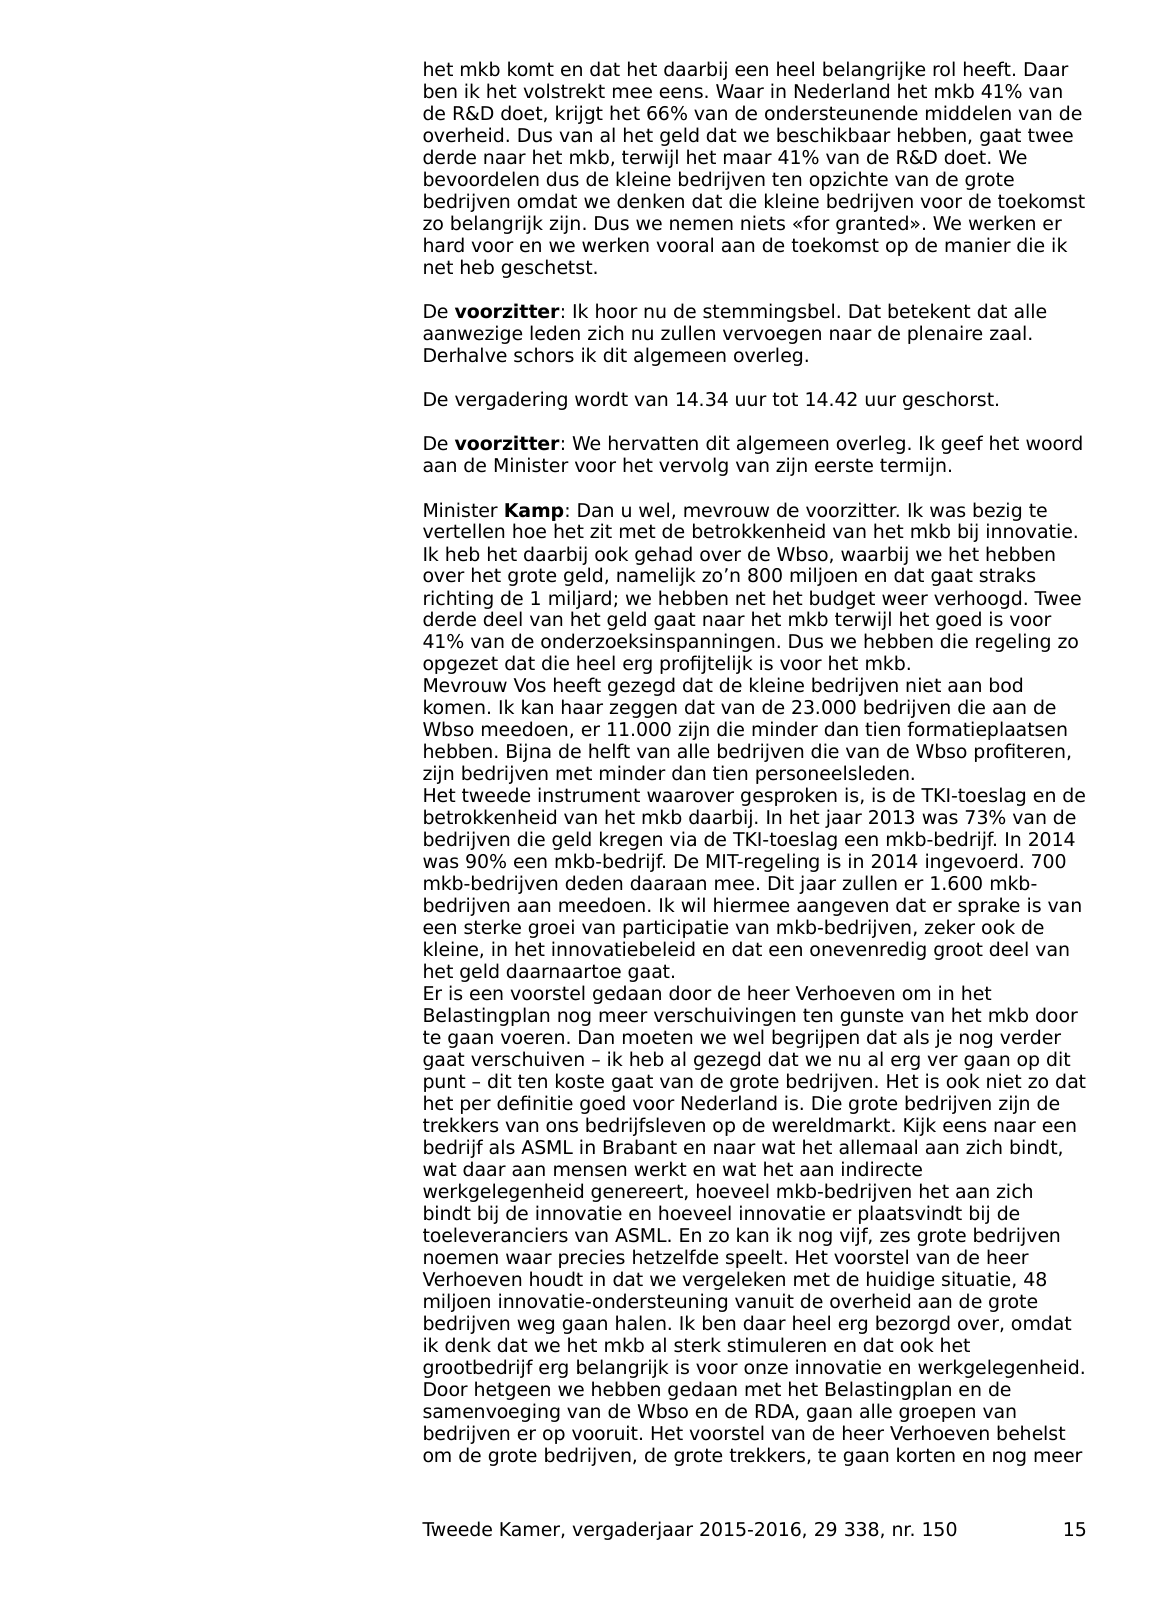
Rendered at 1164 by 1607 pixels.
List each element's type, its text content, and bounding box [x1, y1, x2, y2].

text Er is een voorstel gedaan door de heer Verhoeven om in het Belastingplan nog meer verschuivingen ten gunste van het mkb door te gaan voeren. Dan moeten we wel begrijpen dat als je nog verder gaat verschuiven – ik heb al gezegd dat we nu al erg ver gaan op dit punt – dit ten koste gaat van de grote bedrijven. Het is ook niet zo dat het per definitie goed voor Nederland is. Die grote bedrijven zijn de trekkers van ons bedrijfsleven op de wereldmarkt. Kijk eens naar een bedrijf als ASML in Brabant en naar wat het allemaal aan zich bindt, wat daar aan mensen werkt en wat het aan indirecte werkgelegenheid genereert, hoeveel mkb-bedrijven het aan zich bindt bij de innovatie en hoeveel innovatie er plaatsvindt bij de toeleveranciers van ASML. En zo kan ik nog vijf, zes grote bedrijven noemen waar precies hetzelfde speelt. Het voorstel van de heer Verhoeven houdt in dat we vergeleken met de huidige situatie, 48 miljoen innovatie-ondersteuning vanuit de overheid aan de grote bedrijven weg gaan halen. Ik ben daar heel erg bezorgd over, omdat ik denk dat we het mkb al sterk stimuleren en dat ook het grootbedrijf erg belangrijk is voor onze innovatie en werkgelegenheid. Door hetgeen we hebben gedaan met het Belastingplan en de samenvoeging van de Wbso en de RDA, gaan alle groepen van bedrijven er op vooruit. Het voorstel van de heer Verhoeven behelst om de grote bedrijven, de grote trekkers, te gaan korten en nog meer [422, 983, 1087, 1467]
text Minister Kamp: Dan u wel, mevrouw de voorzitter. Ik was bezig te vertellen hoe het zit met de betrokkenheid van het mkb bij innovatie. Ik heb het daarbij ook gehad over de Wbso, waarbij we het hebben over het grote geld, namelijk zo’n 800 miljoen en dat gaat straks richting de 1 miljard; we hebben net het budget weer verhoogd. Twee derde deel van het geld gaat naar het mkb terwijl het goed is voor 41% van de onderzoeksinspanningen. Dus we hebben die regeling zo opgezet dat die heel erg profijtelijk is voor het mkb. [422, 499, 1087, 675]
text De vergadering wordt van 14.34 uur tot 14.42 uur geschorst. [422, 389, 1087, 411]
text het mkb komt en dat het daarbij een heel belangrijke rol heeft. Daar ben ik het volstrekt mee eens. Waar in Nederland het mkb 41% van de R&D doet, krijgt het 66% van de ondersteunende middelen van de overheid. Dus van al het geld dat we beschikbaar hebben, gaat twee derde naar het mkb, terwijl het maar 41% van de R&D doet. We bevoordelen dus de kleine bedrijven ten opzichte van de grote bedrijven omdat we denken dat die kleine bedrijven voor de toekomst zo belangrijk zijn. Dus we nemen niets «for granted». We werken er hard voor en we werken vooral aan de toekomst op de manier die ik net heb geschetst. [422, 59, 1087, 279]
text De voorzitter: Ik hoor nu de stemmingsbel. Dat betekent dat alle aanwezige leden zich nu zullen vervoegen naar de plenaire zaal. Derhalve schors ik dit algemeen overleg. [422, 301, 1087, 367]
text Mevrouw Vos heeft gezegd dat de kleine bedrijven niet aan bod komen. Ik kan haar zeggen dat van de 23.000 bedrijven die aan de Wbso meedoen, er 11.000 zijn die minder dan tien formatieplaatsen hebben. Bijna de helft van alle bedrijven die van de Wbso profiteren, zijn bedrijven met minder dan tien personeelsleden. [422, 675, 1087, 785]
text Het tweede instrument waarover gesproken is, is de TKI-toeslag en de betrokkenheid van het mkb daarbij. In het jaar 2013 was 73% van de bedrijven die geld kregen via de TKI-toeslag een mkb-bedrijf. In 2014 was 90% een mkb-bedrijf. De MIT-regeling is in 2014 ingevoerd. 700 mkb-bedrijven deden daaraan mee. Dit jaar zullen er 1.600 mkb-bedrijven aan meedoen. Ik wil hiermee aangeven dat er sprake is van een sterke groei van participatie van mkb-bedrijven, zeker ook de kleine, in het innovatiebeleid en dat een onevenredig groot deel van het geld daarnaartoe gaat. [422, 785, 1087, 983]
text De voorzitter: We hervatten dit algemeen overleg. Ik geef het woord aan de Minister voor het vervolg van zijn eerste termijn. [422, 433, 1087, 477]
